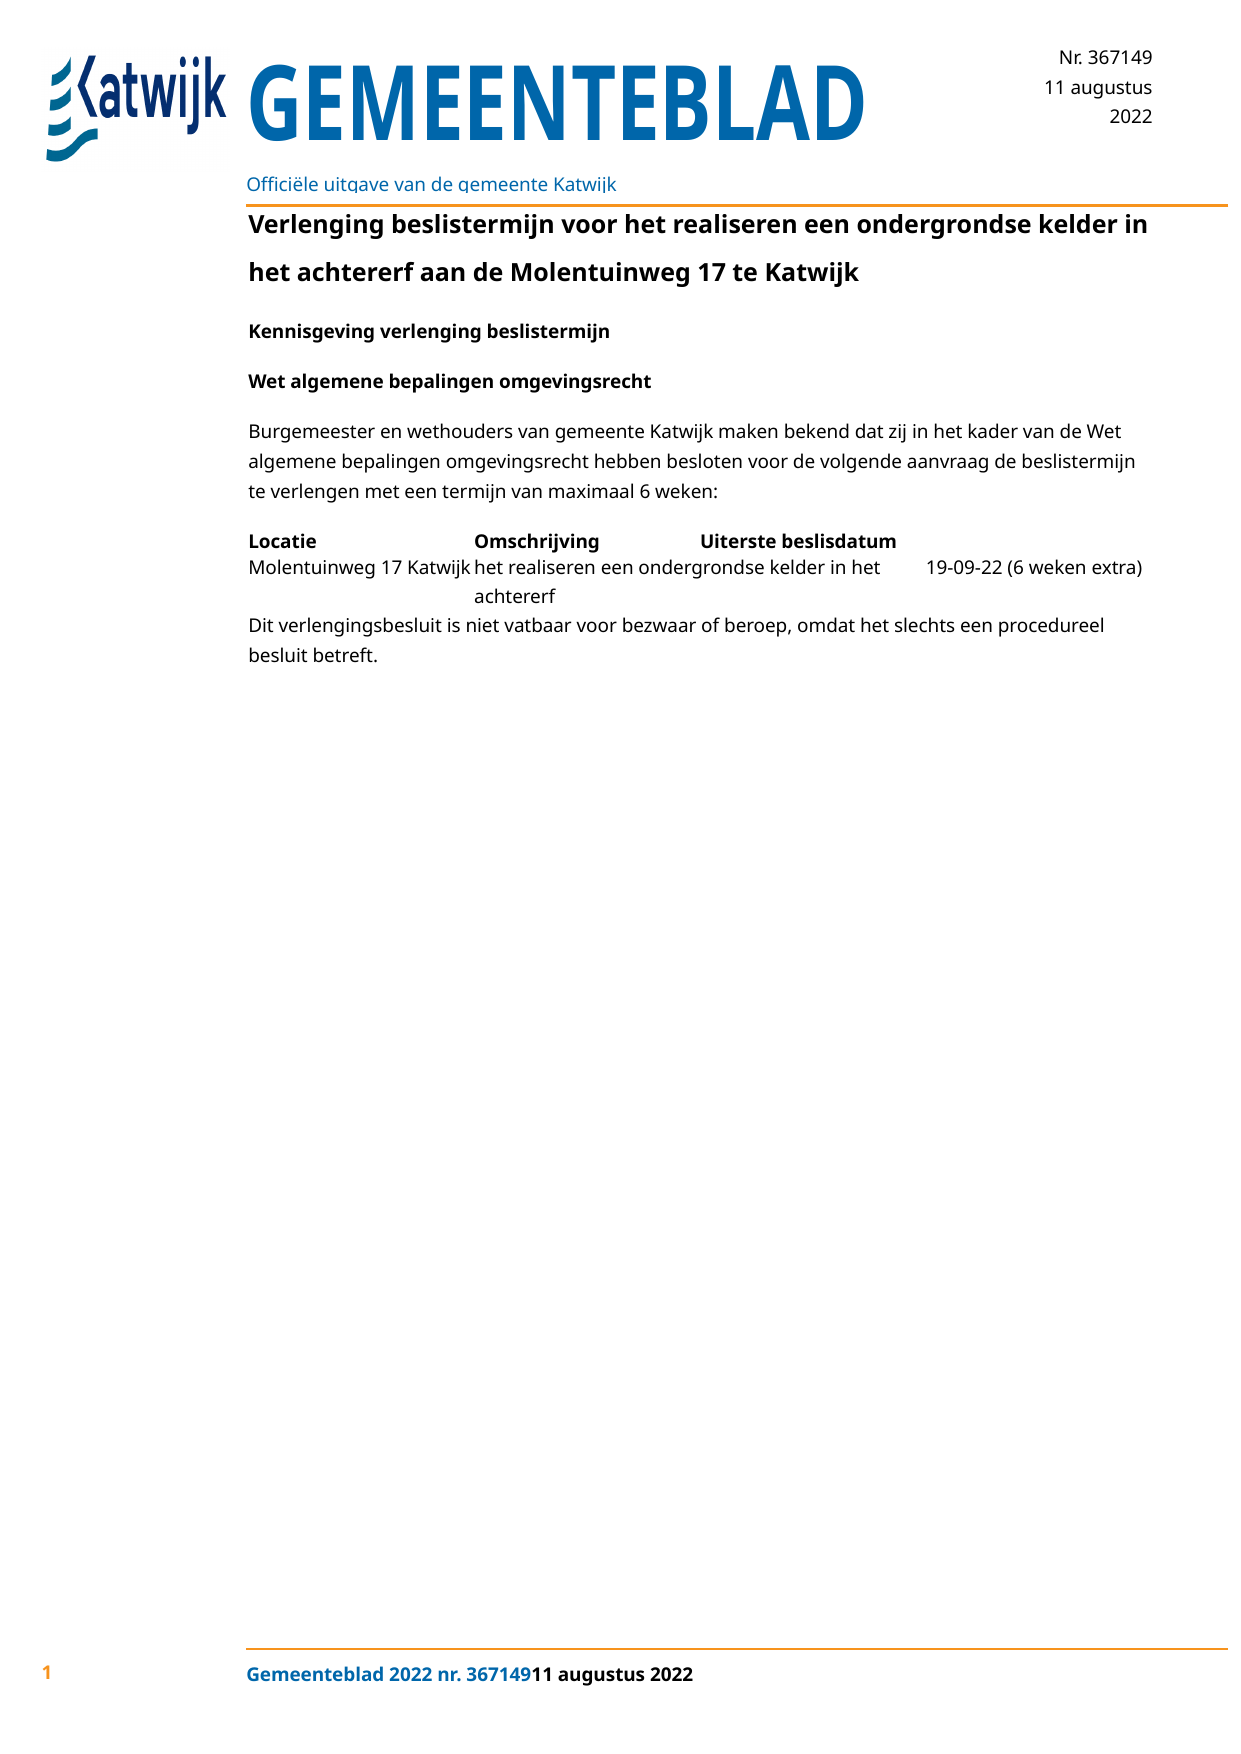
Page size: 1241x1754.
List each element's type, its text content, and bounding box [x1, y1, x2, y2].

table_header Omschrijving [474, 529, 700, 554]
text Burgemeester en wethouders van gemeente Katwijk maken bekend dat zij in het kader van de Wet algemene bepalingen omgevingsrecht hebben besloten voor de volgende aanvraag de beslistermijn te verlengen met een termijn van maximaal 6 weken: [248, 419, 1152, 504]
table_cell 19-09-22 (6 weken extra) [926, 554, 1152, 609]
table_cell het realiseren een ondergrondse kelder in het achtererf [474, 554, 926, 609]
text Dit verlengingsbesluit is niet vatbaar voor bezwaar of beroep, omdat het slechts een procedureel besluit betreft. [248, 613, 1152, 668]
picture [41, 47, 231, 172]
table_header Locatie [248, 529, 474, 554]
text Verlenging beslistermijn voor het realiseren een ondergrondse kelder in het achtererf aan de Molentuinweg 17 te Katwijk [248, 207, 1152, 288]
text Wet algemene bepalingen omgevingsrecht [248, 368, 1152, 394]
table_cell Molentuinweg 17 Katwijk [248, 554, 474, 609]
table_header Uiterste beslisdatum [700, 529, 1152, 554]
text Kennisgeving verlenging beslistermijn [248, 318, 1152, 344]
